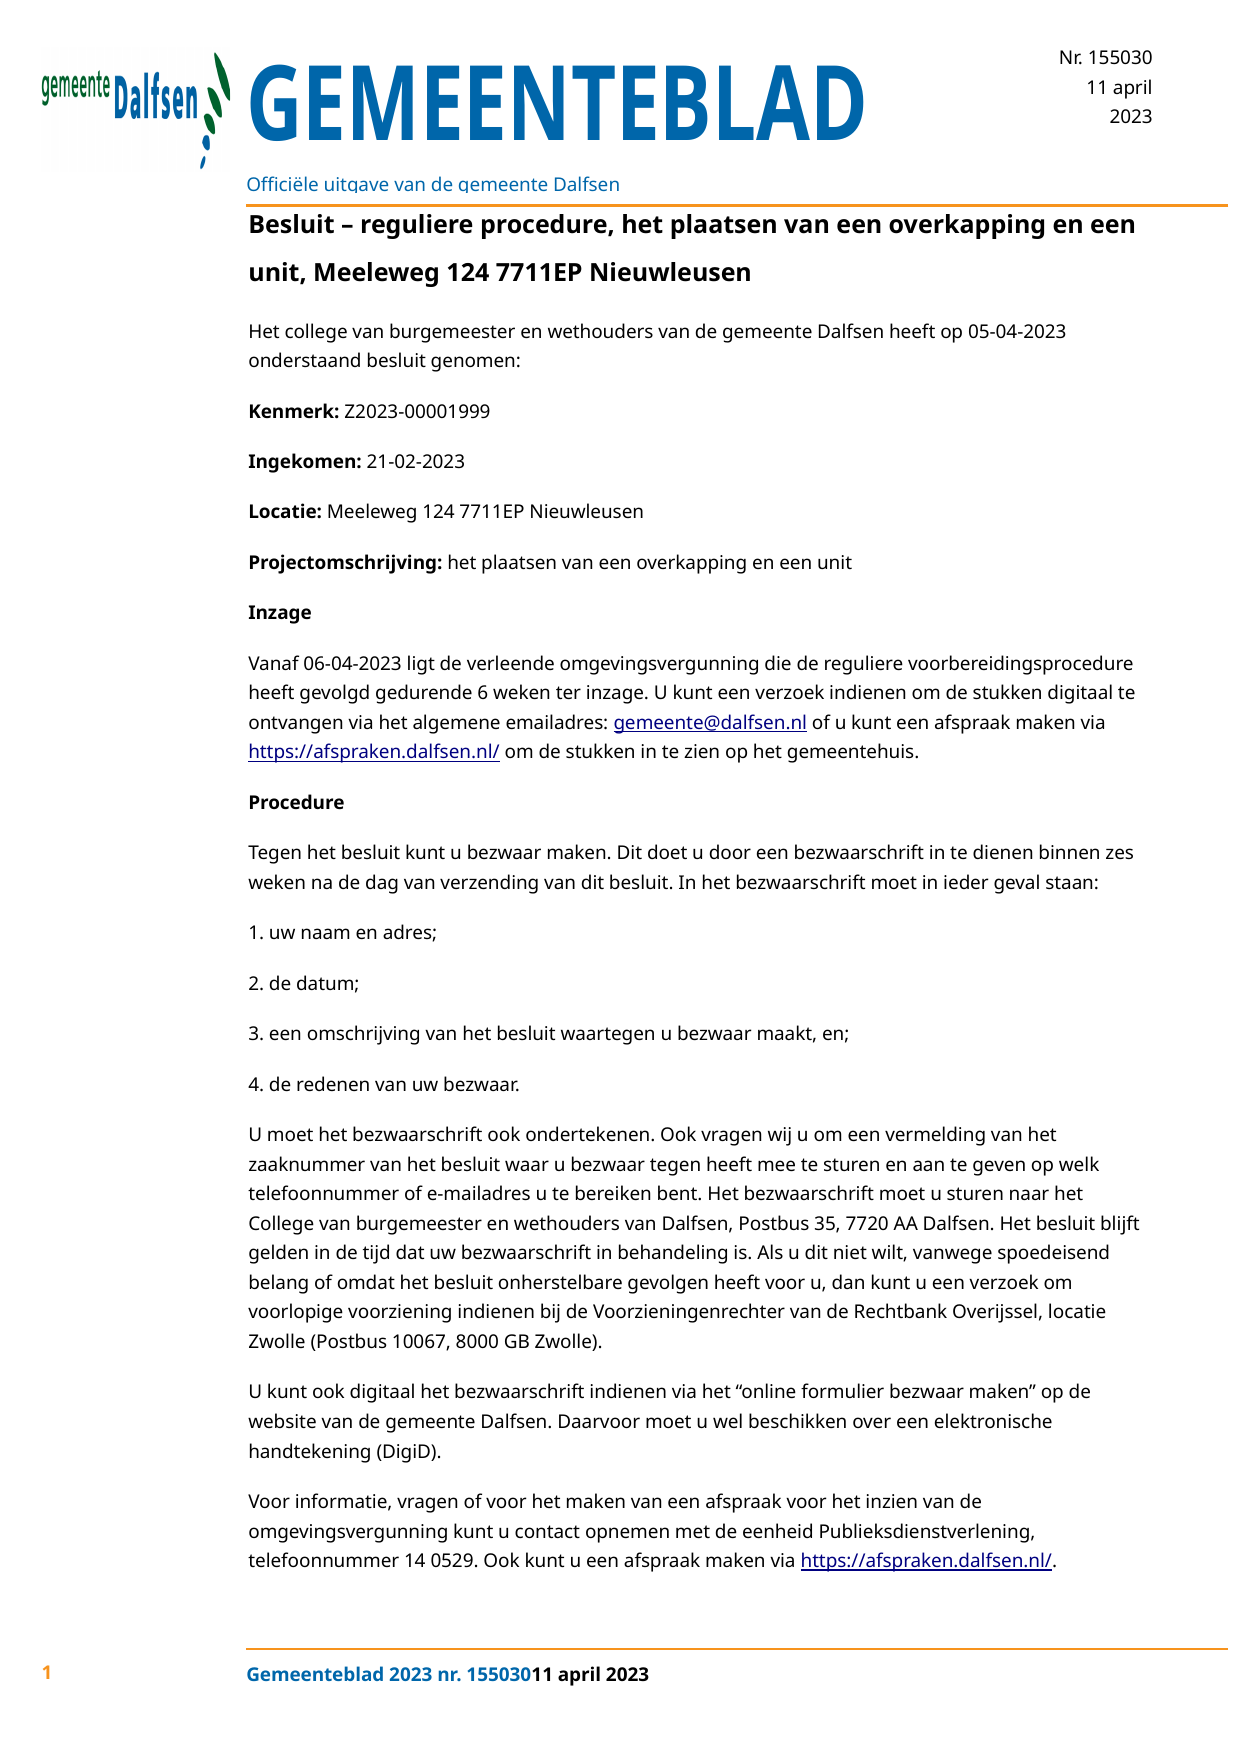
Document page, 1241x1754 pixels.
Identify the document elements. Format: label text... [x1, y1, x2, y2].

text Projectomschrijving: het plaatsen van een overkapping en een unit [248, 549, 1152, 575]
text Kenmerk: Z2023-00001999 [248, 398, 1152, 424]
text Inzage [248, 599, 1152, 625]
text Voor informatie, vragen of voor het maken van een afspraak voor het inzien van de omgevingsvergunning kunt u contact opnemen met de eenheid Publieksdienstverlening, telefoonnummer 14 0529. Ook kunt u een afspraak maken via https://afspraken.dalfsen.nl/. [248, 1488, 1152, 1573]
text 4. de redenen van uw bezwaar. [248, 1071, 1152, 1097]
text 2. de datum; [248, 970, 1152, 996]
text Vanaf 06-04-2023 ligt de verleende omgevingsvergunning die de reguliere voorbereidingsprocedure heeft gevolgd gedurende 6 weken ter inzage. U kunt een verzoek indienen om de stukken digitaal te ontvangen via het algemene emailadres: gemeente@dalfsen.nl of u kunt een afspraak maken via https://afspraken.dalfsen.nl/ om de stukken in te zien op het gemeentehuis. [248, 650, 1152, 764]
text Tegen het besluit kunt u bezwaar maken. Dit doet u door een bezwaarschrift in te dienen binnen zes weken na de dag van verzending van dit besluit. In het bezwaarschrift moet in ieder geval staan: [248, 839, 1152, 895]
text Procedure [248, 789, 1152, 815]
text Locatie: Meeleweg 124 7711EP Nieuwleusen [248, 499, 1152, 524]
text Besluit – reguliere procedure, het plaatsen van een overkapping en een unit, Meeleweg 124 7711EP Nieuwleusen [248, 207, 1152, 288]
text U kunt ook digitaal het bezwaarschrift indienen via het “online formulier bezwaar maken” op de website van de gemeente Dalfsen. Daarvoor moet u wel beschikken over een elektronische handtekening (DigiD). [248, 1379, 1152, 1464]
picture [41, 47, 231, 172]
text Ingekomen: 21-02-2023 [248, 448, 1152, 474]
text 1. uw naam en adres; [248, 919, 1152, 945]
text Het college van burgemeester en wethouders van de gemeente Dalfsen heeft op 05-04-2023 onderstaand besluit genomen: [248, 318, 1152, 373]
text U moet het bezwaarschrift ook ondertekenen. Ook vragen wij u om een vermelding van het zaaknummer van het besluit waar u bezwaar tegen heeft mee te sturen en aan te geven op welk telefoonnummer of e-mailadres u te bereiken bent. Het bezwaarschrift moet u sturen naar het College van burgemeester en wethouders van Dalfsen, Postbus 35, 7720 AA Dalfsen. Het besluit blijft gelden in de tijd dat uw bezwaarschrift in behandeling is. Als u dit niet wilt, vanwege spoedeisend belang of omdat het besluit onherstelbare gevolgen heeft voor u, dan kunt u een verzoek om voorlopige voorziening indienen bij de Voorzieningenrechter van de Rechtbank Overijssel, locatie Zwolle (Postbus 10067, 8000 GB Zwolle). [248, 1121, 1152, 1354]
text 3. een omschrijving van het besluit waartegen u bezwaar maakt, en; [248, 1020, 1152, 1046]
